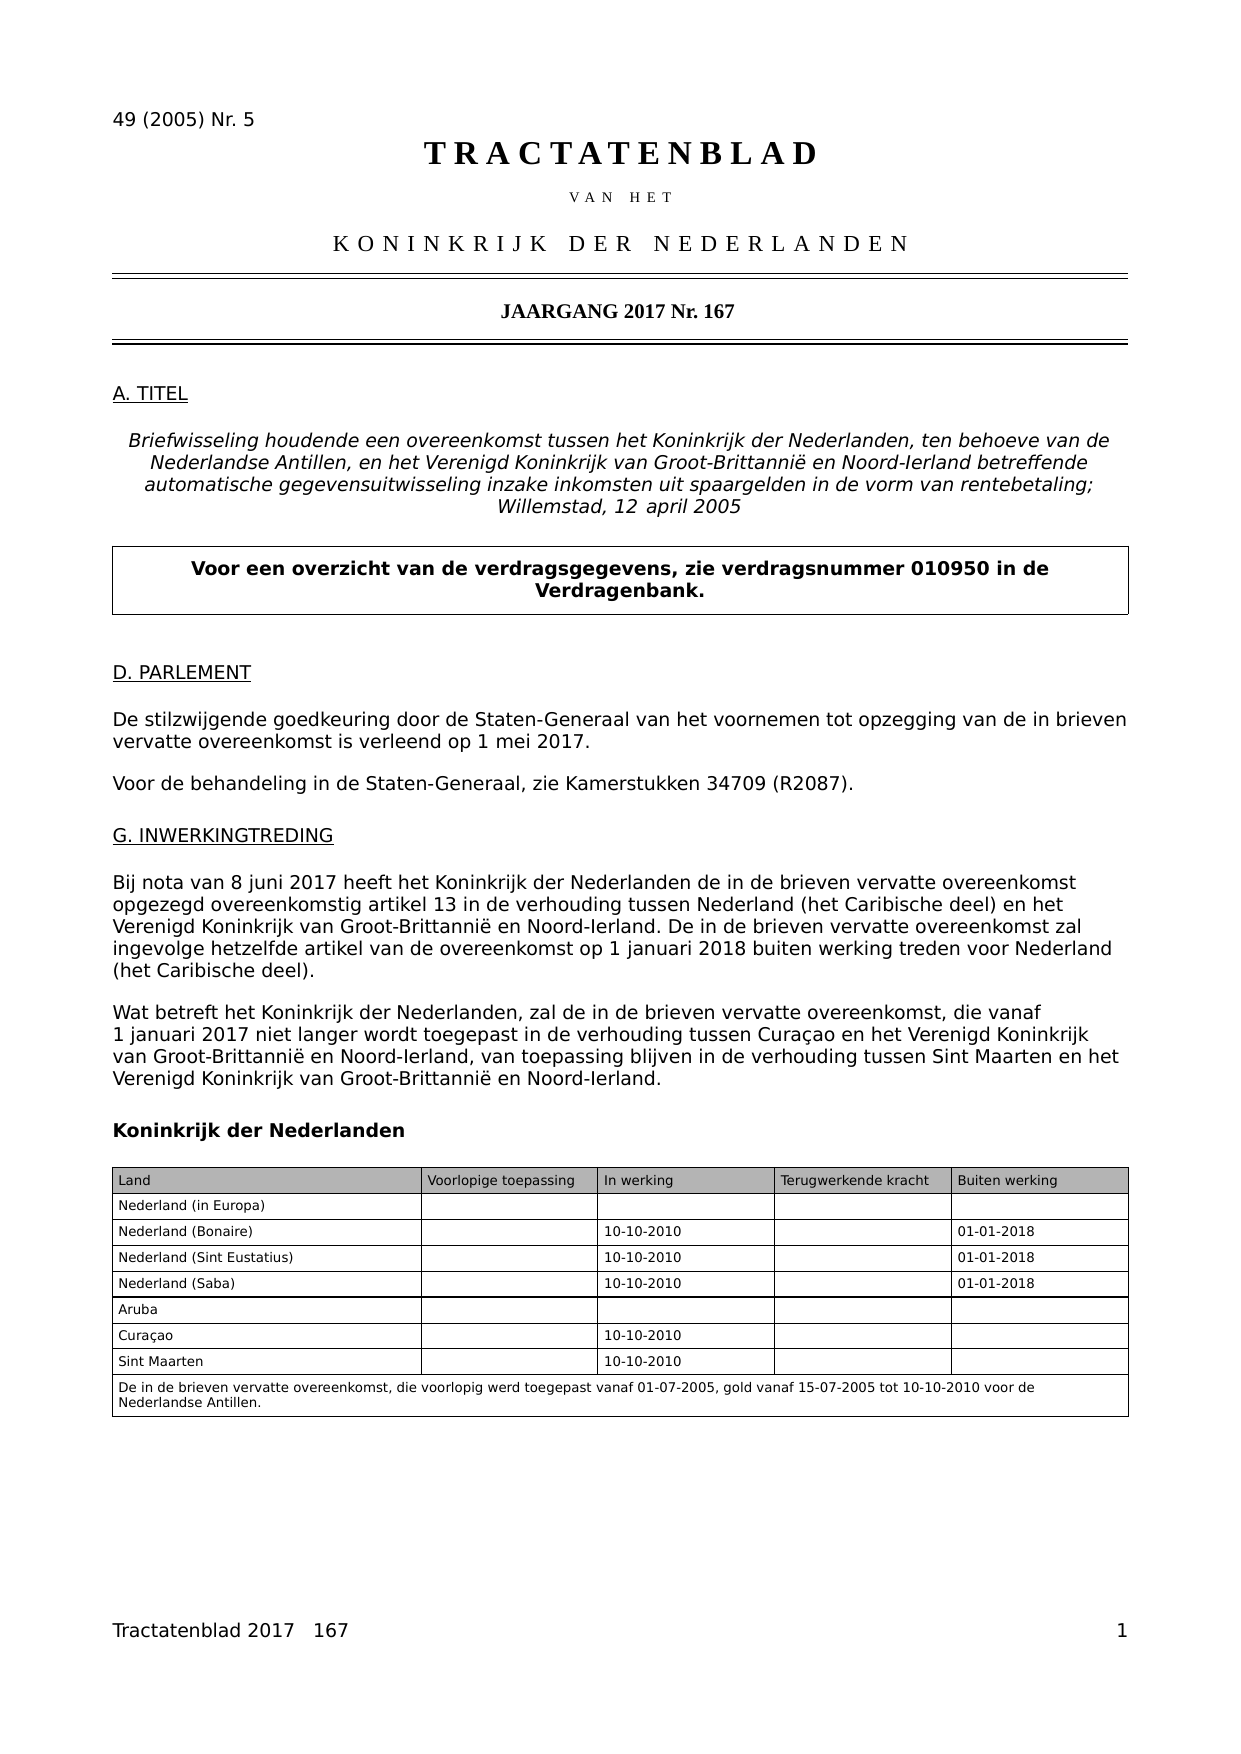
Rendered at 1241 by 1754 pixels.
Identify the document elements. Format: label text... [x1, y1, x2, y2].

table_cell [775, 1272, 951, 1296]
table_cell [775, 1220, 951, 1244]
table_cell Nederland (Sint Eustatius) [113, 1246, 421, 1271]
table_cell 10-10-2010 [598, 1349, 774, 1374]
table_cell 01-01-2018 [952, 1246, 1128, 1271]
subtitle Koninkrijk der Nederlanden [112, 1120, 1128, 1142]
text Wat betreft het Koninkrijk der Nederlanden, zal de in de brieven vervatte overeenkomst, die vanaf 1 januari 2017 niet langer wordt toegepast in de verhouding tussen Curaçao en het Verenigd Koninkrijk van Groot-Brittannië en Noord-Ierland, van toepassing blijven in de verhouding tussen Sint Maarten en het Verenigd Koninkrijk van Groot-Brittannië en Noord-Ierland. [112, 1002, 1128, 1090]
text Briefwisseling houdende een overeenkomst tussen het Koninkrijk der Nederlanden, ten behoeve van de Nederlandse Antillen, en het Verenigd Koninkrijk van Groot-Brittannië en Noord-Ierland betreffende automatische gegevensuitwisseling inzake inkomsten uit spaargelden in de vorm van rentebetaling; [112, 430, 1128, 496]
table_header Buiten werking [952, 1168, 1128, 1193]
text TRACTATENBLAD [112, 133, 1128, 172]
text Voor de behandeling in de Staten-Generaal, zie Kamerstukken 34709 (R2087). [112, 773, 1128, 795]
table_cell 01-01-2018 [952, 1272, 1128, 1296]
text KONINKRIJK DER NEDERLANDEN [112, 229, 1128, 256]
table_cell 10-10-2010 [598, 1324, 774, 1348]
table_cell [952, 1194, 1128, 1219]
text 49 (2005) Nr. 5 [112, 109, 1128, 131]
table_cell [775, 1349, 951, 1374]
table_cell [422, 1324, 597, 1348]
subtitle D. PARLEMENT [112, 662, 1128, 684]
table_cell [422, 1298, 597, 1322]
table_cell [598, 1298, 774, 1322]
table_cell Curaçao [113, 1324, 421, 1348]
table_cell 10-10-2010 [598, 1272, 774, 1296]
table_cell [775, 1298, 951, 1322]
table_cell Nederland (Saba) [113, 1272, 421, 1296]
subtitle A. TITEL [112, 383, 1128, 405]
table_cell Nederland (in Europa) [113, 1194, 421, 1219]
table_header In werking [598, 1168, 774, 1193]
table_cell Aruba [113, 1298, 421, 1322]
table_cell [952, 1324, 1128, 1348]
table_cell [775, 1246, 951, 1271]
table_cell [775, 1324, 951, 1348]
table_cell [952, 1298, 1128, 1322]
text Willemstad, 12 april 2005 [112, 496, 1128, 518]
text VAN HET [112, 189, 1128, 206]
text De stilzwijgende goedkeuring door de Staten-Generaal van het voornemen tot opzegging van de in brieven vervatte overeenkomst is verleend op 1 mei 2017. [112, 709, 1128, 753]
table_cell Sint Maarten [113, 1349, 421, 1374]
table_header Land [113, 1168, 421, 1193]
table_cell [952, 1349, 1128, 1374]
table_cell [422, 1194, 597, 1219]
table_cell [598, 1194, 774, 1219]
table_cell 01-01-2018 [952, 1220, 1128, 1244]
table_cell De in de brieven vervatte overeenkomst, die voorlopig werd toegepast vanaf 01-07-2005, gold vanaf 15-07-2005 tot 10-10-2010 voor de Nederlandse Antillen. [113, 1375, 1128, 1416]
table_cell 10-10-2010 [598, 1246, 774, 1271]
table_cell [422, 1246, 597, 1271]
table_cell Nederland (Bonaire) [113, 1220, 421, 1244]
table_header Voorlopige toepassing [422, 1168, 597, 1193]
table_cell [422, 1220, 597, 1244]
subtitle G. INWERKINGTREDING [112, 825, 1128, 847]
table_cell [775, 1194, 951, 1219]
table_header Terugwerkende kracht [775, 1168, 951, 1193]
table_cell [422, 1349, 597, 1374]
table_cell 10-10-2010 [598, 1220, 774, 1244]
table_cell [422, 1272, 597, 1296]
text JAARGANG 2017 Nr. 167 [112, 299, 1128, 323]
text Bij nota van 8 juni 2017 heeft het Koninkrijk der Nederlanden de in de brieven vervatte overeenkomst opgezegd overeenkomstig artikel 13 in de verhouding tussen Nederland (het Caribische deel) en het Verenigd Koninkrijk van Groot-Brittannië en Noord-Ierland. De in de brieven vervatte overeenkomst zal ingevolge hetzelfde artikel van de overeenkomst op 1 januari 2018 buiten werking treden voor Nederland (het Caribische deel). [112, 872, 1128, 982]
